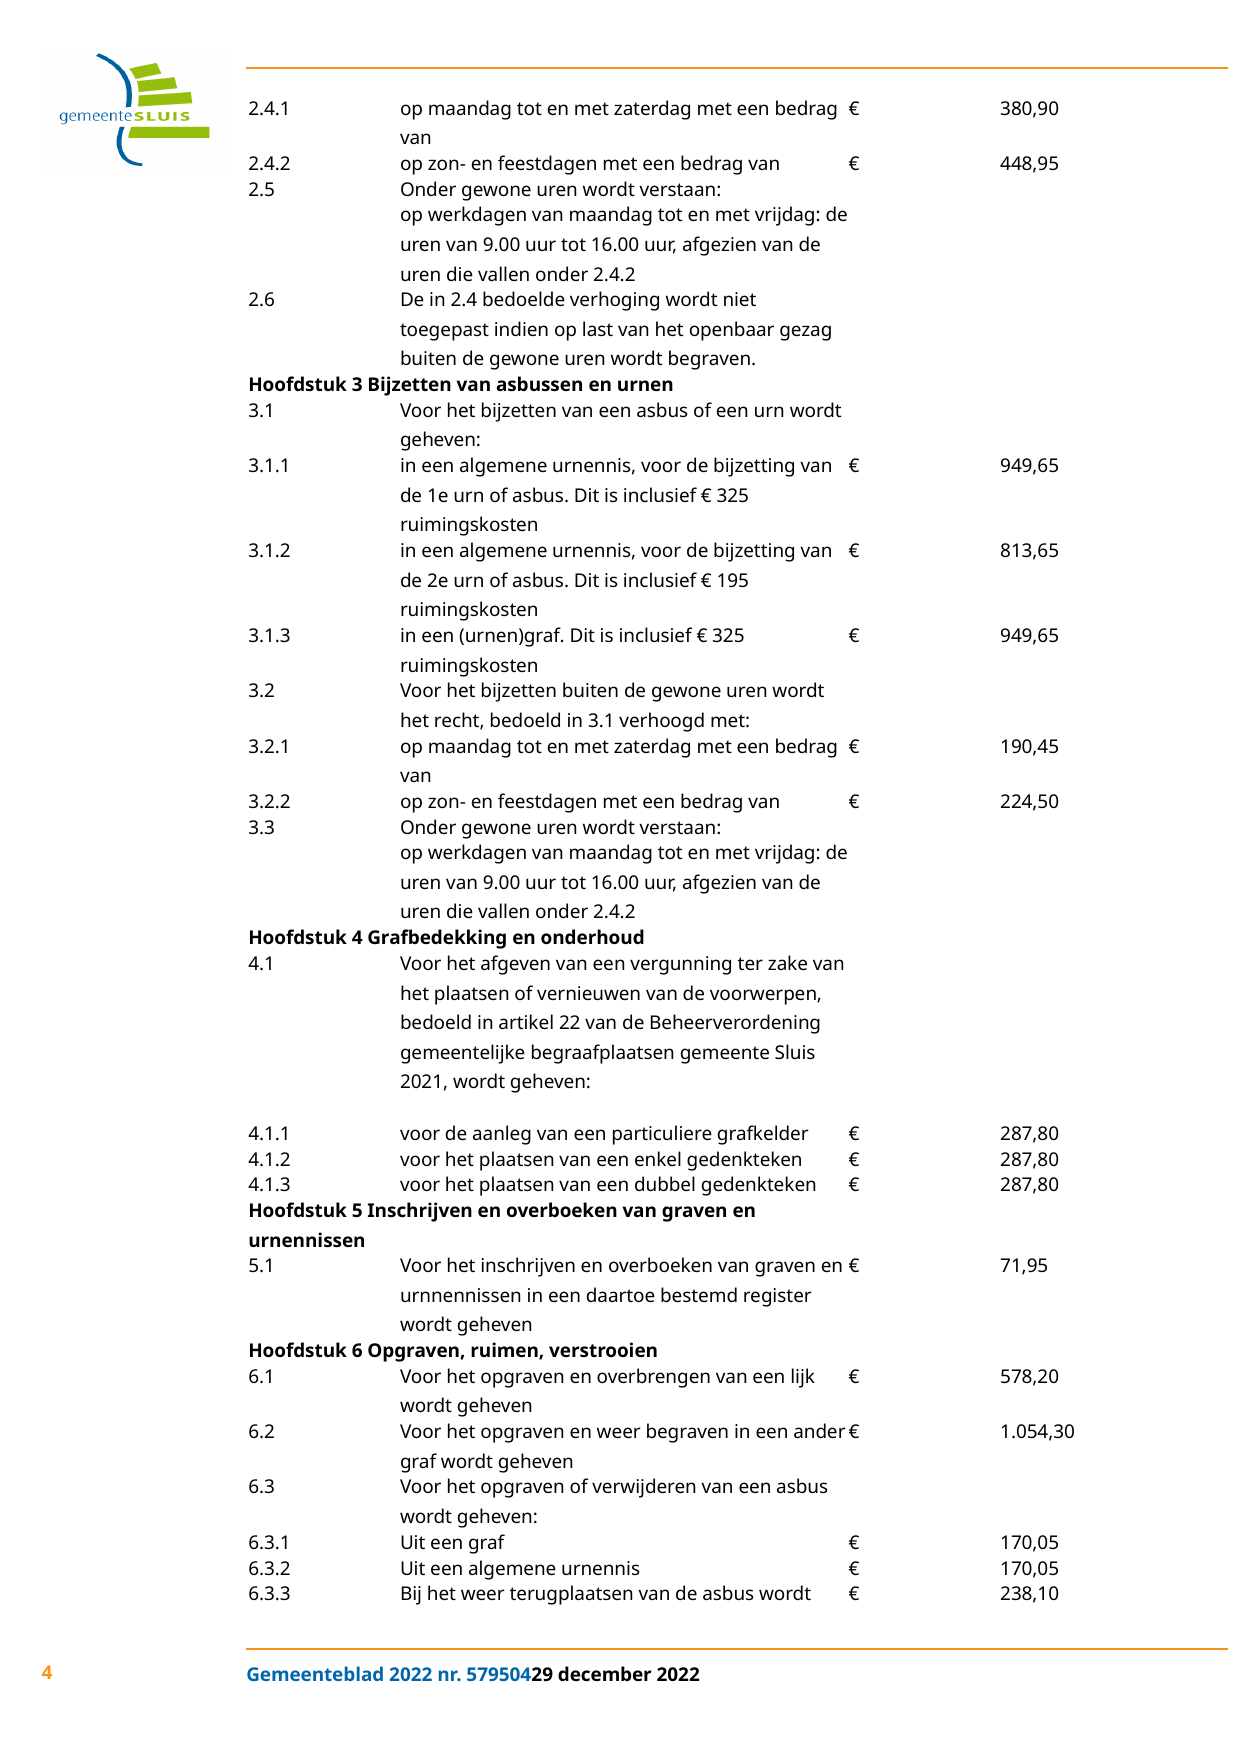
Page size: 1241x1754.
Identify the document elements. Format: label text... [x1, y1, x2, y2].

table_cell 813,65 [1000, 537, 1152, 622]
table_cell [1000, 176, 1152, 202]
table_cell Voor het opgraven en overbrengen van een lijk wordt geheven [400, 1363, 848, 1418]
table_cell Voor het afgeven van een vergunning ter zake van het plaatsen of vernieuwen van de voorwerpen, bedoeld in artikel 22 van de Beheerverordening gemeentelijke begraafplaatsen gemeente Sluis 2021, wordt geheven: [400, 950, 848, 1094]
table_cell 3.1.1 [248, 453, 400, 537]
table_cell 949,65 [1000, 453, 1152, 537]
table_cell 3.3 [248, 814, 400, 839]
table_cell 3.1.3 [248, 622, 400, 677]
table_cell De in 2.4 bedoelde verhoging wordt niet toegepast indien op last van het openbaar gezag buiten de gewone uren wordt begraven. [400, 286, 848, 371]
table_cell 5.1 [248, 1253, 400, 1337]
table_cell [400, 1094, 848, 1120]
table_cell [1000, 1474, 1152, 1529]
table_cell 287,80 [1000, 1120, 1152, 1146]
table_cell [1000, 1338, 1152, 1363]
table_cell 238,10 [1000, 1581, 1152, 1606]
table_cell 3.2 [248, 678, 400, 733]
table_cell 448,95 [1000, 150, 1152, 176]
table_cell € [848, 1146, 1000, 1171]
table_cell Bij het weer terugplaatsen van de asbus wordt [400, 1581, 848, 1606]
table_cell [848, 1094, 1000, 1120]
table_cell 170,05 [1000, 1555, 1152, 1581]
table_cell [848, 1197, 1000, 1252]
table_cell 3.2.2 [248, 788, 400, 814]
table_cell [248, 1094, 400, 1120]
table_cell voor het plaatsen van een enkel gedenkteken [400, 1146, 848, 1171]
table_cell 6.2 [248, 1419, 400, 1474]
table_cell voor het plaatsen van een dubbel gedenkteken [400, 1171, 848, 1197]
table_cell in een algemene urnennis, voor de bijzetting van de 2e urn of asbus. Dit is inclusief € 195 ruimingskosten [400, 537, 848, 622]
table_cell Voor het opgraven en weer begraven in een ander graf wordt geheven [400, 1419, 848, 1474]
table_cell [1000, 397, 1152, 452]
table_cell [248, 840, 400, 924]
table_cell 6.3.3 [248, 1581, 400, 1606]
table_cell 6.1 [248, 1363, 400, 1418]
table_cell € [848, 1529, 1000, 1555]
table_cell Voor het bijzetten buiten de gewone uren wordt het recht, bedoeld in 3.1 verhoogd met: [400, 678, 848, 733]
table_cell 71,95 [1000, 1253, 1152, 1337]
table_cell Uit een graf [400, 1529, 848, 1555]
table_cell € [848, 1120, 1000, 1146]
table_cell op zon- en feestdagen met een bedrag van [400, 150, 848, 176]
table_cell op zon- en feestdagen met een bedrag van [400, 788, 848, 814]
table_cell € [848, 95, 1000, 150]
table_cell 380,90 [1000, 95, 1152, 150]
table_cell [848, 814, 1000, 839]
table_cell [1000, 286, 1152, 371]
table_cell op maandag tot en met zaterdag met een bedrag van [400, 733, 848, 788]
table_cell [848, 286, 1000, 371]
table_cell [848, 176, 1000, 202]
table_cell Uit een algemene urnennis [400, 1555, 848, 1581]
table_cell € [848, 733, 1000, 788]
table_cell 3.1.2 [248, 537, 400, 622]
table_cell [848, 1474, 1000, 1529]
table_cell 2.6 [248, 286, 400, 371]
table_cell 170,05 [1000, 1529, 1152, 1555]
table_cell € [848, 1171, 1000, 1197]
table_cell € [848, 150, 1000, 176]
table_cell [848, 397, 1000, 452]
table_cell 1.054,30 [1000, 1419, 1152, 1474]
table_cell [848, 950, 1000, 1094]
table_cell 4.1.2 [248, 1146, 400, 1171]
table_cell [848, 371, 1000, 397]
table_cell [1000, 814, 1152, 839]
table_cell [1000, 950, 1152, 1094]
table_cell Hoofdstuk 6 Opgraven, ruimen, verstrooien [248, 1338, 848, 1363]
table_cell 4.1.3 [248, 1171, 400, 1197]
table_cell € [848, 537, 1000, 622]
table_cell 287,80 [1000, 1146, 1152, 1171]
table_cell 6.3 [248, 1474, 400, 1529]
table_cell Voor het bijzetten van een asbus of een urn wordt geheven: [400, 397, 848, 452]
table_cell Voor het inschrijven en overboeken van graven en urnnennissen in een daartoe bestemd register wordt geheven [400, 1253, 848, 1337]
table_cell in een algemene urnennis, voor de bijzetting van de 1e urn of asbus. Dit is inclusief € 325 ruimingskosten [400, 453, 848, 537]
table_cell [1000, 1094, 1152, 1120]
table_cell € [848, 1363, 1000, 1418]
table_cell 4.1 [248, 950, 400, 1094]
table_cell € [848, 1581, 1000, 1606]
table_cell Hoofdstuk 3 Bijzetten van asbussen en urnen [248, 371, 848, 397]
table_cell 2.4.1 [248, 95, 400, 150]
table_cell € [848, 788, 1000, 814]
table_cell voor de aanleg van een particuliere grafkelder [400, 1120, 848, 1146]
table_cell [848, 202, 1000, 286]
table_cell [848, 678, 1000, 733]
table_cell 224,50 [1000, 788, 1152, 814]
table_cell 6.3.1 [248, 1529, 400, 1555]
table_cell Hoofdstuk 5 Inschrijven en overboeken van graven en urnennissen [248, 1197, 848, 1252]
table_cell Hoofdstuk 4 Grafbedekking en onderhoud [248, 925, 848, 950]
table_cell 6.3.2 [248, 1555, 400, 1581]
table_cell € [848, 1419, 1000, 1474]
table_cell Onder gewone uren wordt verstaan: [400, 814, 848, 839]
table_cell op maandag tot en met zaterdag met een bedrag van [400, 95, 848, 150]
table_cell € [848, 1555, 1000, 1581]
table_cell € [848, 453, 1000, 537]
table_cell 949,65 [1000, 622, 1152, 677]
picture [41, 47, 231, 172]
table_cell 190,45 [1000, 733, 1152, 788]
table_cell op werkdagen van maandag tot en met vrijdag: de uren van 9.00 uur tot 16.00 uur, afgezien van de uren die vallen onder 2.4.2 [400, 840, 848, 924]
table_cell [1000, 678, 1152, 733]
table_cell 3.1 [248, 397, 400, 452]
table_cell [1000, 371, 1152, 397]
table_cell 578,20 [1000, 1363, 1152, 1418]
table_cell € [848, 622, 1000, 677]
table_cell € [848, 1253, 1000, 1337]
table_cell op werkdagen van maandag tot en met vrijdag: de uren van 9.00 uur tot 16.00 uur, afgezien van de uren die vallen onder 2.4.2 [400, 202, 848, 286]
table_cell Voor het opgraven of verwijderen van een asbus wordt geheven: [400, 1474, 848, 1529]
table_cell in een (urnen)graf. Dit is inclusief € 325 ruimingskosten [400, 622, 848, 677]
table_cell [1000, 202, 1152, 286]
table_cell 287,80 [1000, 1171, 1152, 1197]
table_cell [1000, 1197, 1152, 1252]
table_cell 2.5 [248, 176, 400, 202]
table_cell [1000, 840, 1152, 924]
table_cell 2.4.2 [248, 150, 400, 176]
table_cell [848, 1338, 1000, 1363]
table_cell 3.2.1 [248, 733, 400, 788]
table_cell 4.1.1 [248, 1120, 400, 1146]
table_cell [1000, 925, 1152, 950]
table_cell [848, 925, 1000, 950]
table_cell [848, 840, 1000, 924]
table_cell [248, 202, 400, 286]
table_cell Onder gewone uren wordt verstaan: [400, 176, 848, 202]
